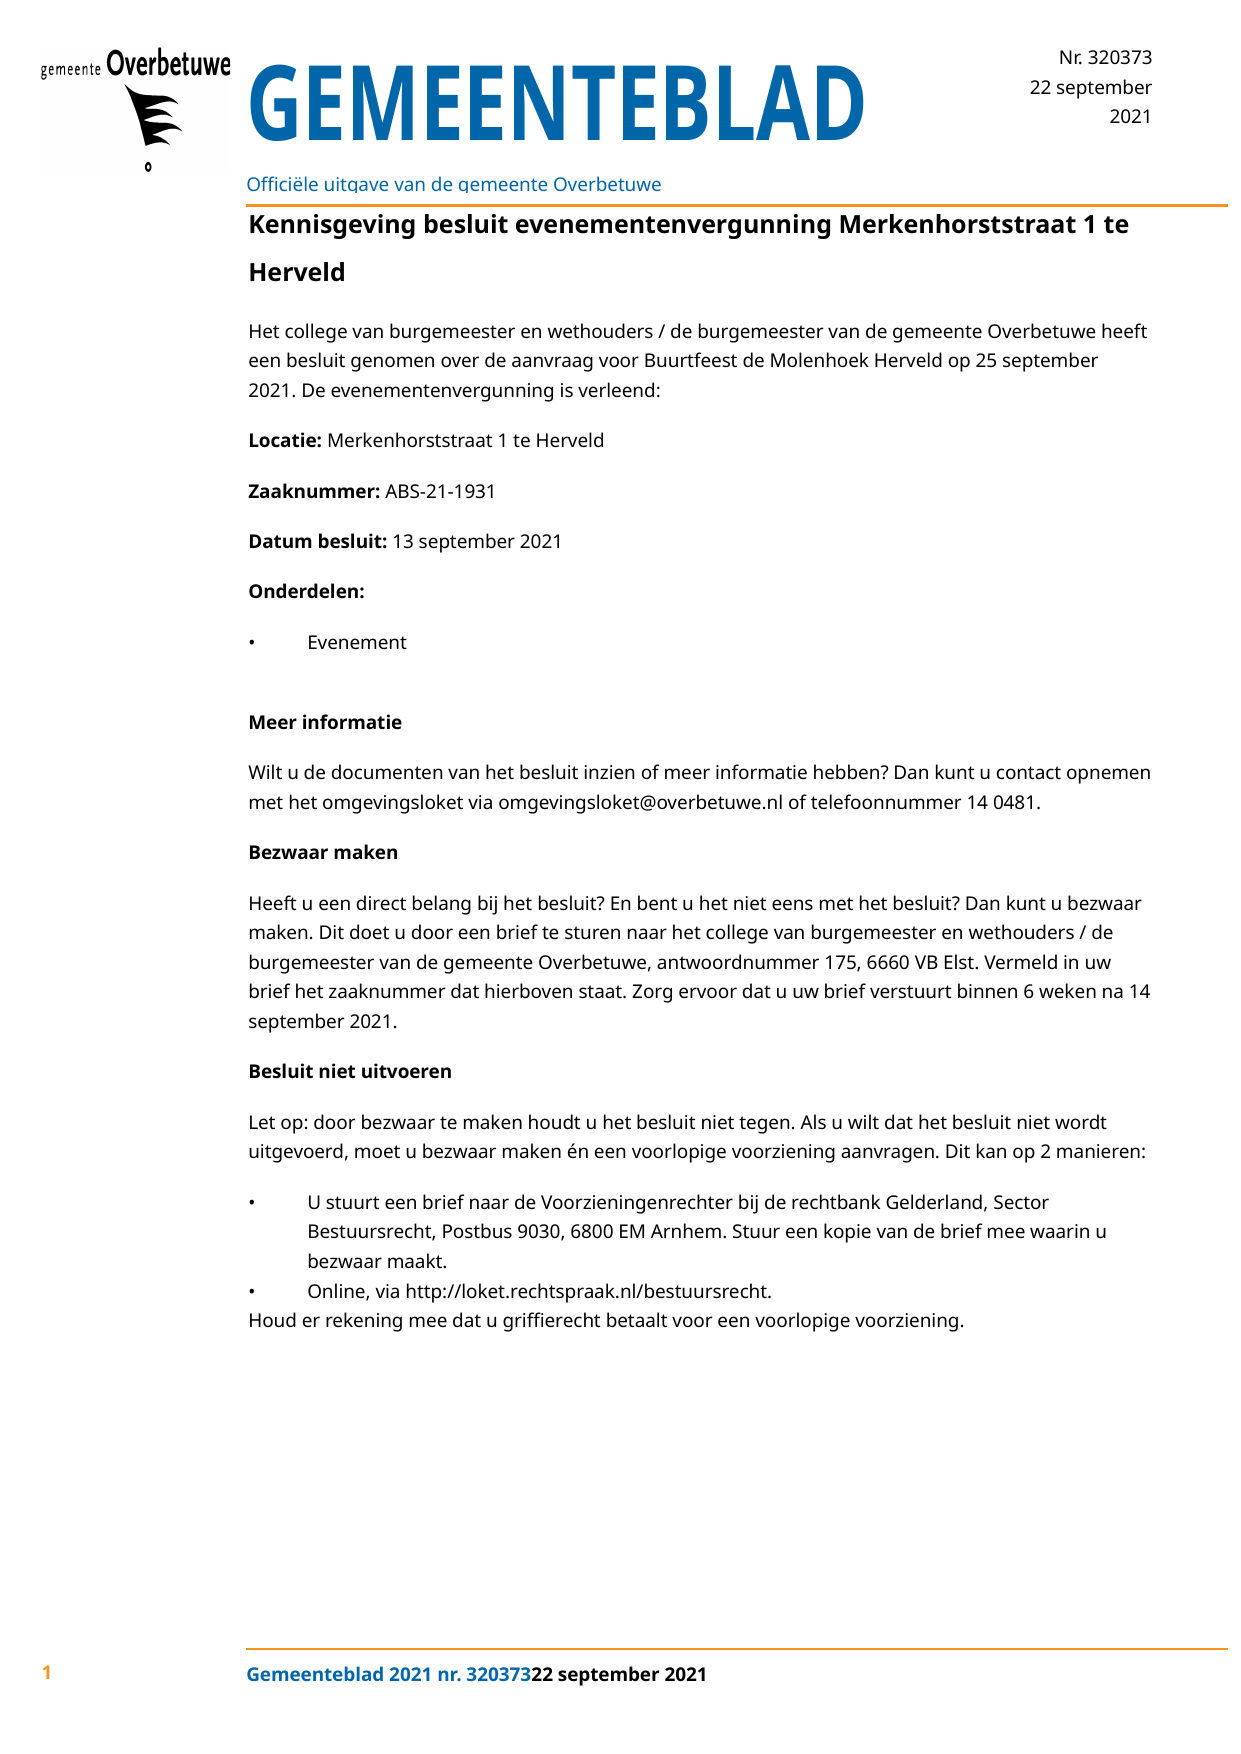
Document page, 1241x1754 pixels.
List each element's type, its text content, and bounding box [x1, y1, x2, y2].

text Houd er rekening mee dat u griffierecht betaalt voor een voorlopige voorziening. [248, 1307, 1152, 1333]
text Zaaknummer: ABS-21-1931 [248, 478, 1152, 504]
text Locatie: Merkenhorststraat 1 te Herveld [248, 427, 1152, 453]
list Evenement [248, 629, 1152, 655]
text Het college van burgemeester en wethouders / de burgemeester van de gemeente Overbetuwe heeft een besluit genomen over de aanvraag voor Buurtfeest de Molenhoek Herveld op 25 september 2021. De evenementenvergunning is verleend: [248, 318, 1152, 403]
text Bezwaar maken [248, 839, 1152, 865]
list U stuurt een brief naar de Voorzieningenrechter bij de rechtbank Gelderland, Sector Bestuursrecht, Postbus 9030, 6800 EM Arnhem. Stuur een kopie van de brief mee waarin u bezwaar maakt. [248, 1189, 1152, 1274]
text Meer informatie [248, 709, 1152, 735]
text Heeft u een direct belang bij het besluit? En bent u het niet eens met het besluit? Dan kunt u bezwaar maken. Dit doet u door een brief te sturen naar het college van burgemeester en wethouders / de burgemeester van de gemeente Overbetuwe, antwoordnummer 175, 6660 VB Elst. Vermeld in uw brief het zaaknummer dat hierboven staat. Zorg ervoor dat u uw brief verstuurt binnen 6 weken na 14 september 2021. [248, 890, 1152, 1034]
text Let op: door bezwaar te maken houdt u het besluit niet tegen. Als u wilt dat het besluit niet wordt uitgevoerd, moet u bezwaar maken én een voorlopige voorziening aanvragen. Dit kan op 2 manieren: [248, 1109, 1152, 1164]
picture [41, 47, 231, 172]
text Besluit niet uitvoeren [248, 1059, 1152, 1084]
text Wilt u de documenten van het besluit inzien of meer informatie hebben? Dan kunt u contact opnemen met het omgevingsloket via omgevingsloket@overbetuwe.nl of telefoonnummer 14 0481. [248, 759, 1152, 815]
text Onderdelen: [248, 579, 1152, 604]
list Online, via http://loket.rechtspraak.nl/bestuursrecht. [248, 1278, 1152, 1304]
text Datum besluit: 13 september 2021 [248, 528, 1152, 554]
text Kennisgeving besluit evenementenvergunning Merkenhorststraat 1 te Herveld [248, 207, 1152, 288]
